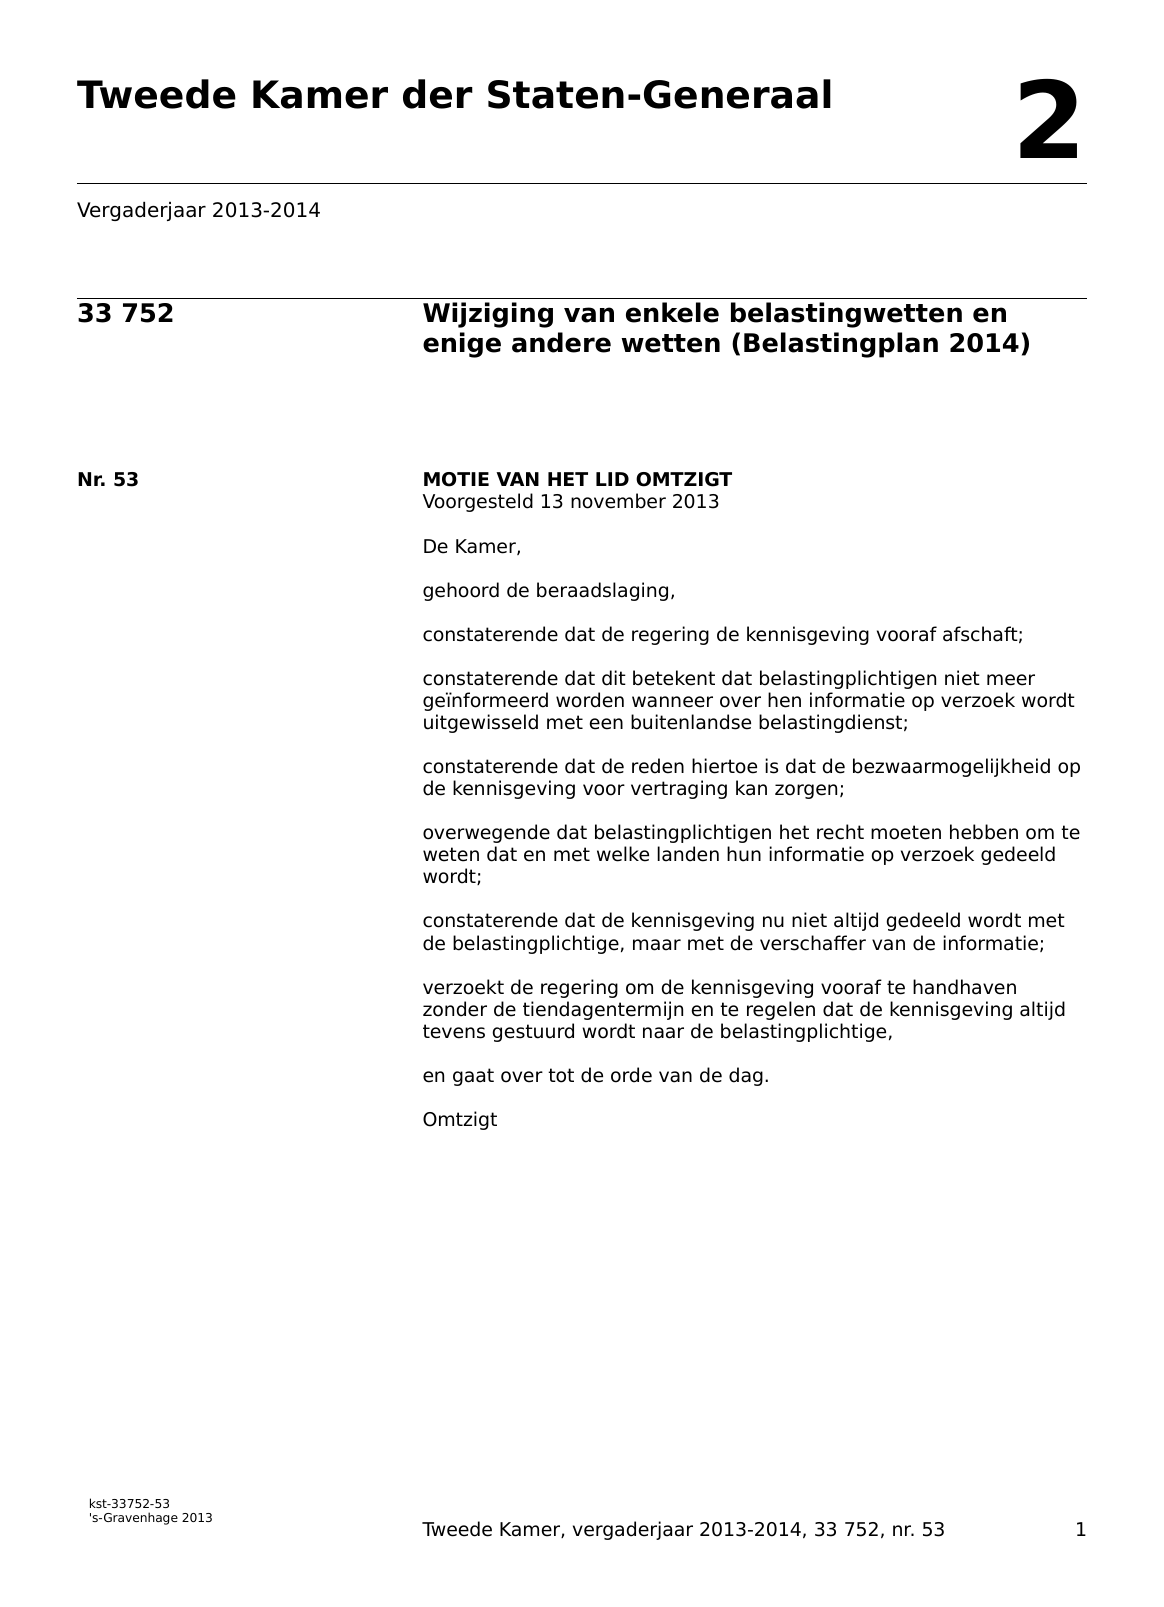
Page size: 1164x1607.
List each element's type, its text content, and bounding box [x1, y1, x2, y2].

text De Kamer, [422, 536, 1087, 557]
table_header Tweede Kamer der Staten-Generaal [77, 59, 886, 183]
text en gaat over tot de orde van de dag. [422, 1065, 1087, 1087]
text gehoord de beraadslaging, [422, 580, 1087, 602]
text Omtzigt [422, 1109, 1087, 1131]
subtitle 33 752 Wijziging van enkele belastingwetten en enige andere wetten (Belastingplan 2014) [77, 299, 1087, 358]
table_header 2 [886, 59, 1087, 183]
text constaterende dat de reden hiertoe is dat de bezwaarmogelijkheid op de kennisgeving voor vertraging kan zorgen; [422, 756, 1087, 800]
text constaterende dat de kennisgeving nu niet altijd gedeeld wordt met de belastingplichtige, maar met de verschaffer van de informatie; [422, 910, 1087, 954]
text constaterende dat dit betekent dat belastingplichtigen niet meer geïnformeerd worden wanneer over hen informatie op verzoek wordt uitgewisseld met een buitenlandse belastingdienst; [422, 668, 1087, 734]
table_cell Vergaderjaar 2013-2014 [77, 184, 1087, 298]
text verzoekt de regering om de kennisgeving vooraf te handhaven zonder de tiendagentermijn en te regelen dat de kennisgeving altijd tevens gestuurd wordt naar de belastingplichtige, [422, 977, 1087, 1042]
text overwegende dat belastingplichtigen het recht moeten hebben om te weten dat en met welke landen hun informatie op verzoek gedeeld wordt; [422, 822, 1087, 888]
text Voorgesteld 13 november 2013 [422, 491, 1087, 513]
text kst-33752-53 [88, 1497, 323, 1511]
text constaterende dat de regering de kennisgeving vooraf afschaft; [422, 624, 1087, 646]
text 's-Gravenhage 2013 [88, 1511, 323, 1525]
subtitle Nr. 53 MOTIE VAN HET LID OMTZIGT [77, 469, 1087, 491]
